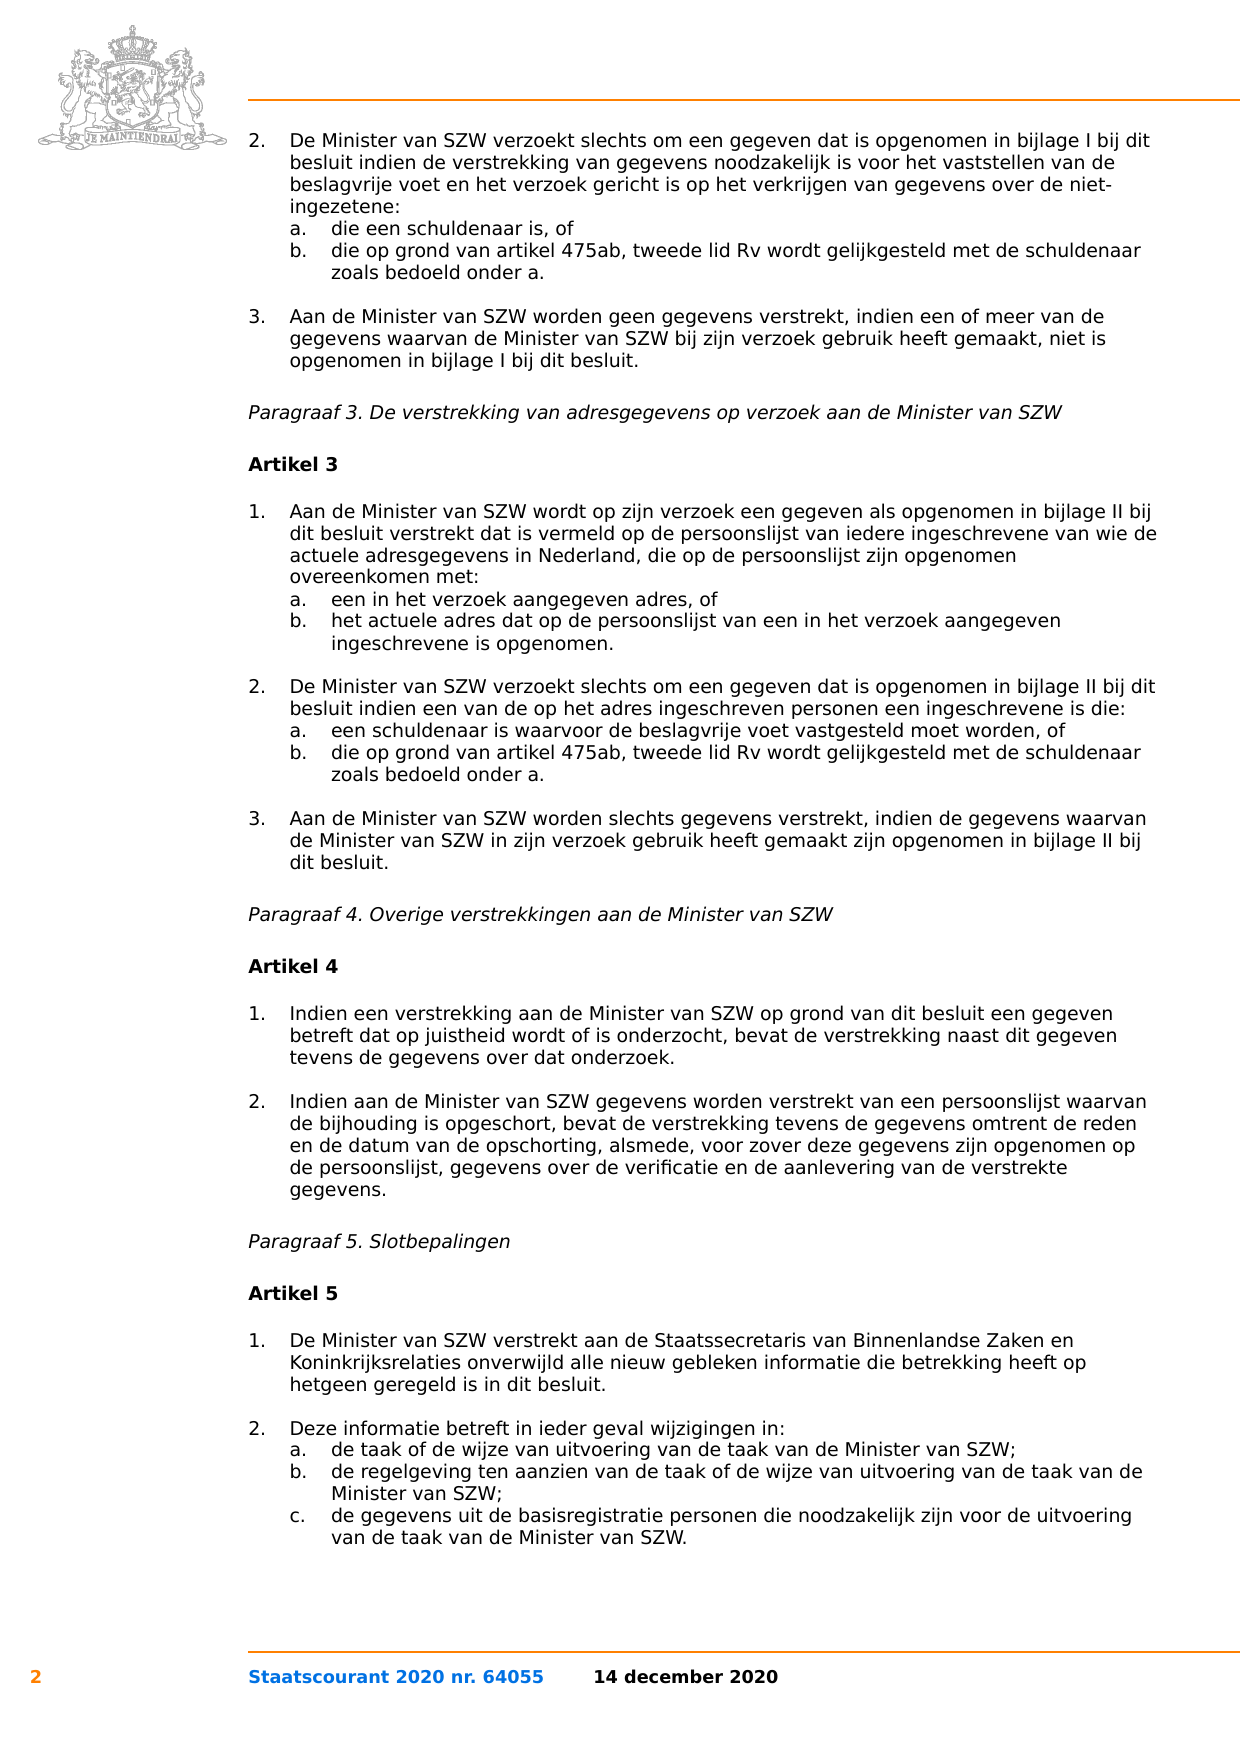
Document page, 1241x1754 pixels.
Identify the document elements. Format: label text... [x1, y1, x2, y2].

subtitle Paragraaf 5. Slotbepalingen [248, 1231, 1163, 1253]
text 2. Indien aan de Minister van SZW gegevens worden verstrekt van een persoonslijst waarvan de bijhouding is opgeschort, bevat de verstrekking tevens de gegevens omtrent de reden en de datum van de opschorting, alsmede, voor zover deze gegevens zijn opgenomen op de persoonslijst, gegevens over de verificatie en de aanlevering van de verstrekte gegevens. [248, 1091, 1163, 1201]
text a. de taak of de wijze van uitvoering van de taak van de Minister van SZW; [289, 1439, 1163, 1461]
subtitle Artikel 3 [248, 453, 1163, 476]
text a. een schuldenaar is waarvoor de beslagvrije voet vastgesteld moet worden, of [289, 720, 1163, 742]
text b. die op grond van artikel 475ab, tweede lid Rv wordt gelijkgesteld met de schuldenaar zoals bedoeld onder a. [289, 240, 1163, 284]
subtitle Artikel 5 [248, 1283, 1163, 1304]
picture [38, 25, 227, 150]
subtitle Artikel 4 [248, 956, 1163, 978]
text 1. De Minister van SZW verstrekt aan de Staatssecretaris van Binnenlandse Zaken en Koninkrijksrelaties onverwijld alle nieuw gebleken informatie die betrekking heeft op hetgeen geregeld is in dit besluit. [248, 1329, 1163, 1396]
subtitle Paragraaf 4. Overige verstrekkingen aan de Minister van SZW [248, 904, 1163, 926]
text a. die een schuldenaar is, of [289, 218, 1163, 240]
text 2. Deze informatie betreft in ieder geval wijzigingen in: [248, 1417, 1163, 1439]
text 3. Aan de Minister van SZW worden slechts gegevens verstrekt, indien de gegevens waarvan de Minister van SZW in zijn verzoek gebruik heeft gemaakt zijn opgenomen in bijlage II bij dit besluit. [248, 808, 1163, 874]
text 1. Indien een verstrekking aan de Minister van SZW op grond van dit besluit een gegeven betreft dat op juistheid wordt of is onderzocht, bevat de verstrekking naast dit gegeven tevens de gegevens over dat onderzoek. [248, 1003, 1163, 1069]
text 1. Aan de Minister van SZW wordt op zijn verzoek een gegeven als opgenomen in bijlage II bij dit besluit verstrekt dat is vermeld op de persoonslijst van iedere ingeschrevene van wie de actuele adresgegevens in Nederland, die op de persoonslijst zijn opgenomen overeenkomen met: [248, 501, 1163, 588]
text 3. Aan de Minister van SZW worden geen gegevens verstrekt, indien een of meer van de gegevens waarvan de Minister van SZW bij zijn verzoek gebruik heeft gemaakt, niet is opgenomen in bijlage I bij dit besluit. [248, 306, 1163, 372]
subtitle Paragraaf 3. De verstrekking van adresgegevens op verzoek aan de Minister van SZW [248, 402, 1163, 423]
text a. een in het verzoek aangegeven adres, of [289, 588, 1163, 610]
text 2. De Minister van SZW verzoekt slechts om een gegeven dat is opgenomen in bijlage II bij dit besluit indien een van de op het adres ingeschreven personen een ingeschrevene is die: [248, 676, 1163, 720]
text b. die op grond van artikel 475ab, tweede lid Rv wordt gelijkgesteld met de schuldenaar zoals bedoeld onder a. [289, 742, 1163, 786]
text b. de regelgeving ten aanzien van de taak of de wijze van uitvoering van de taak van de Minister van SZW; [289, 1461, 1163, 1505]
text 2. De Minister van SZW verzoekt slechts om een gegeven dat is opgenomen in bijlage I bij dit besluit indien de verstrekking van gegevens noodzakelijk is voor het vaststellen van de beslagvrije voet en het verzoek gericht is op het verkrijgen van gegevens over de niet-ingezetene: [248, 130, 1163, 218]
text b. het actuele adres dat op de persoonslijst van een in het verzoek aangegeven ingeschrevene is opgenomen. [289, 610, 1163, 654]
text c. de gegevens uit de basisregistratie personen die noodzakelijk zijn voor de uitvoering van de taak van de Minister van SZW. [289, 1505, 1163, 1549]
